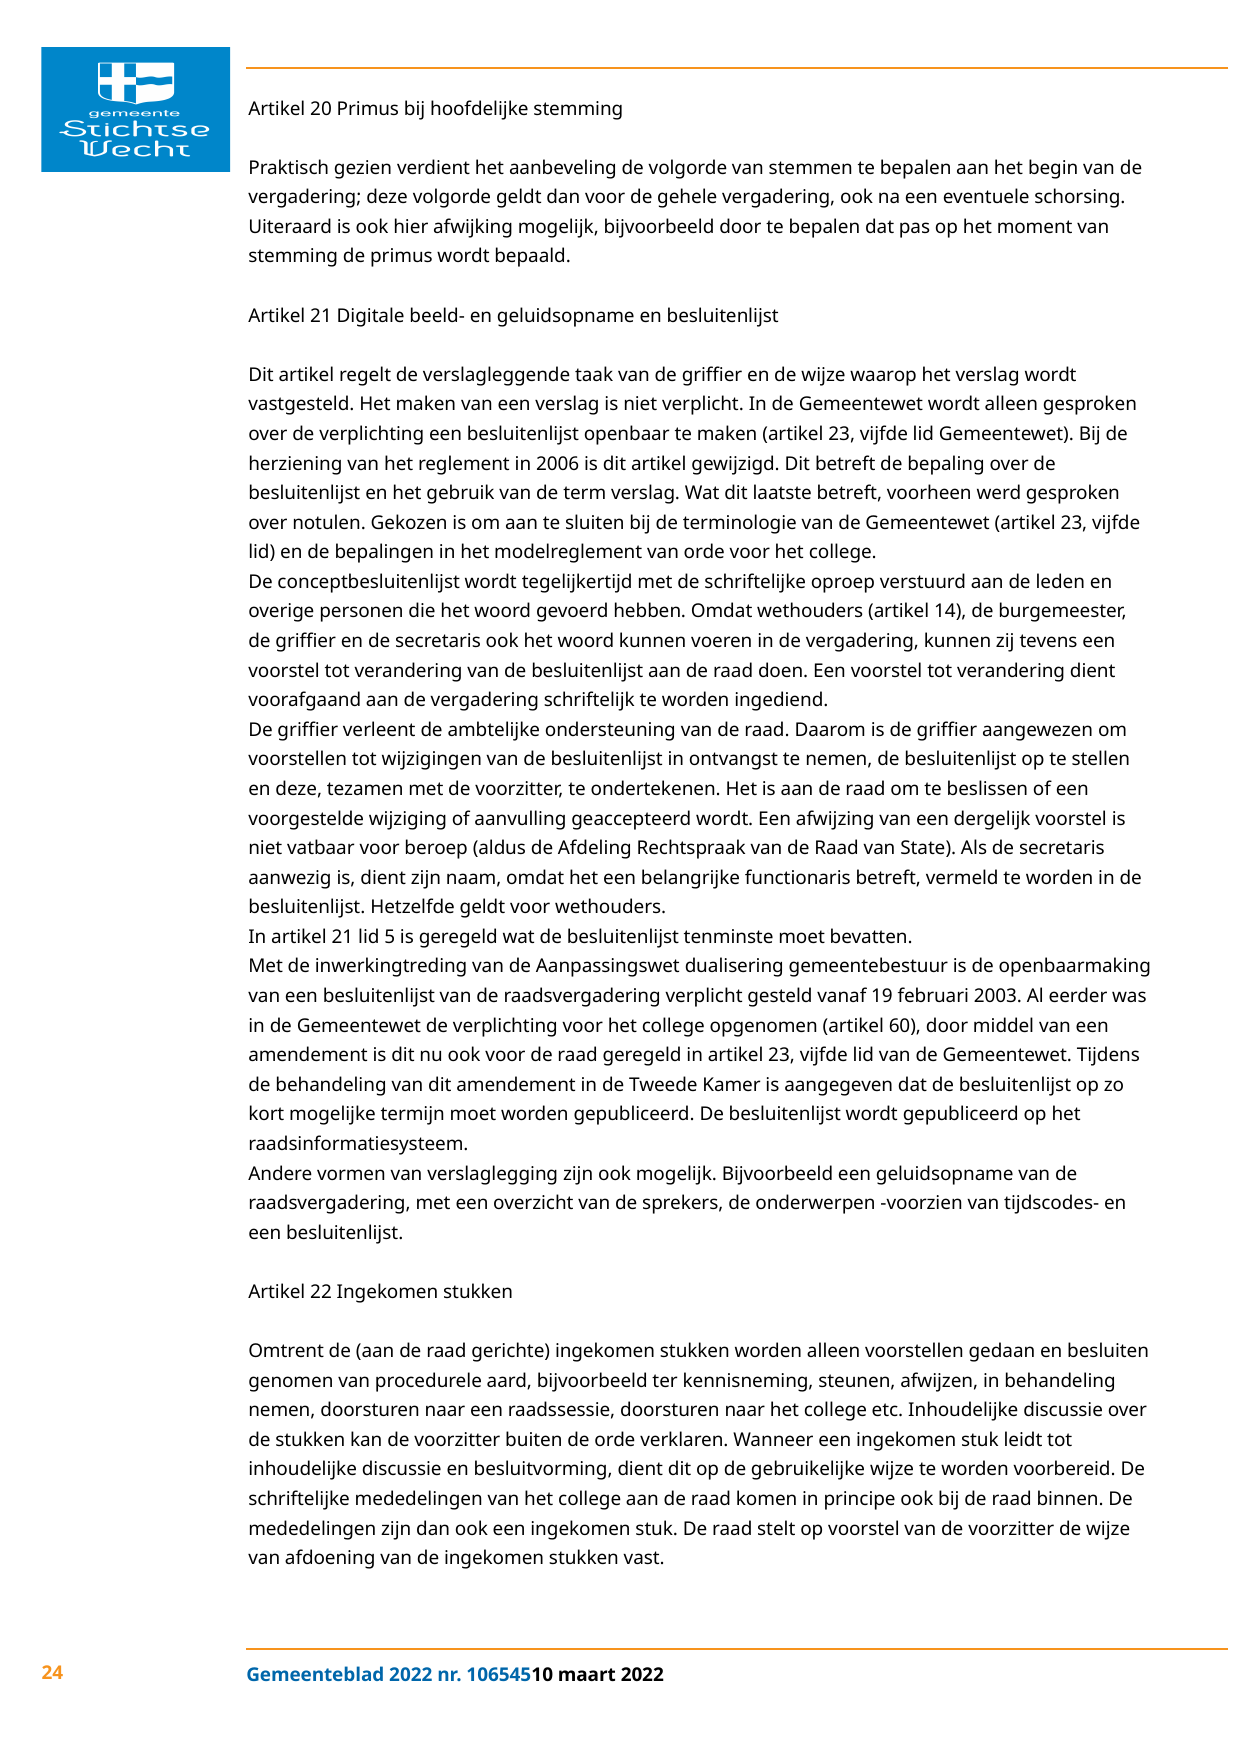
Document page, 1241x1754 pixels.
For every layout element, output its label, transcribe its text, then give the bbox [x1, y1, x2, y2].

text Dit artikel regelt de verslagleggende taak van de griffier en de wijze waarop het verslag wordt vastgesteld. Het maken van een verslag is niet verplicht. In de Gemeentewet wordt alleen gesproken over de verplichting een besluitenlijst openbaar te maken (artikel 23, vijfde lid Gemeentewet). Bij de herziening van het reglement in 2006 is dit artikel gewijzigd. Dit betreft de bepaling over de besluitenlijst en het gebruik van de term verslag. Wat dit laatste betreft, voorheen werd gesproken over notulen. Gekozen is om aan te sluiten bij de terminologie van de Gemeentewet (artikel 23, vijfde lid) en de bepalingen in het modelreglement van orde voor het college. [248, 361, 1152, 564]
text Artikel 21 Digitale beeld- en geluidsopname en besluitenlijst [248, 302, 1152, 328]
text Omtrent de (aan de raad gerichte) ingekomen stukken worden alleen voorstellen gedaan en besluiten genomen van procedurele aard, bijvoorbeeld ter kennisneming, steunen, afwijzen, in behandeling nemen, doorsturen naar een raadssessie, doorsturen naar het college etc. Inhoudelijke discussie over de stukken kan de voorzitter buiten de orde verklaren. Wanneer een ingekomen stuk leidt tot inhoudelijke discussie en besluitvorming, dient dit op de gebruikelijke wijze te worden voorbereid. De schriftelijke mededelingen van het college aan de raad komen in principe ook bij de raad binnen. De mededelingen zijn dan ook een ingekomen stuk. De raad stelt op voorstel van de voorzitter de wijze van afdoening van de ingekomen stukken vast. [248, 1337, 1152, 1570]
picture [137, 63, 174, 103]
text Praktisch gezien verdient het aanbeveling de volgorde van stemmen te bepalen aan het begin van de vergadering; deze volgorde geldt dan voor de gehele vergadering, ook na een eventuele schorsing. Uiteraard is ook hier afwijking mogelijk, bijvoorbeeld door te bepalen dat pas op het moment van stemming de primus wordt bepaald. [248, 154, 1152, 268]
text Artikel 20 Primus bij hoofdelijke stemming [248, 95, 1152, 121]
text Met de inwerkingtreding van de Aanpassingswet dualisering gemeentebestuur is de openbaarmaking van een besluitenlijst van de raadsvergadering verplicht gesteld vanaf 19 februari 2003. Al eerder was in de Gemeentewet de verplichting voor het college opgenomen (artikel 60), door middel van een amendement is dit nu ook voor de raad geregeld in artikel 23, vijfde lid van de Gemeentewet. Tijdens de behandeling van dit amendement in de Tweede Kamer is aangegeven dat de besluitenlijst op zo kort mogelijke termijn moet worden gepubliceerd. De besluitenlijst wordt gepubliceerd op het raadsinformatiesysteem. [248, 953, 1152, 1156]
text Artikel 22 Ingekomen stukken [248, 1278, 1152, 1304]
text Andere vormen van verslaglegging zijn ook mogelijk. Bijvoorbeeld een geluidsopname van de raadsvergadering, met een overzicht van de sprekers, de onderwerpen -voorzien van tijdscodes- en een besluitenlijst. [248, 1160, 1152, 1245]
text In artikel 21 lid 5 is geregeld wat de besluitenlijst tenminste moet bevatten. [248, 923, 1152, 949]
text De griffier verleent de ambtelijke ondersteuning van de raad. Daarom is de griffier aangewezen om voorstellen tot wijzigingen van de besluitenlijst in ontvangst te nemen, de besluitenlijst op te stellen en deze, tezamen met de voorzitter, te ondertekenen. Het is aan de raad om te beslissen of een voorgestelde wijziging of aanvulling geaccepteerd wordt. Een afwijzing van een dergelijk voorstel is niet vatbaar voor beroep (aldus de Afdeling Rechtspraak van de Raad van State). Als de secretaris aanwezig is, dient zijn naam, omdat het een belangrijke functionaris betreft, vermeld te worden in de besluitenlijst. Hetzelfde geldt voor wethouders. [248, 716, 1152, 919]
picture [99, 63, 135, 101]
text De conceptbesluitenlijst wordt tegelijkertijd met de schriftelijke oproep verstuurd aan de leden en overige personen die het woord gevoerd hebben. Omdat wethouders (artikel 14), de burgemeester, de griffier en de secretaris ook het woord kunnen voeren in de vergadering, kunnen zij tevens een voorstel tot verandering van de besluitenlijst aan de raad doen. Een voorstel tot verandering dient voorafgaand aan de vergadering schriftelijk te worden ingediend. [248, 568, 1152, 712]
